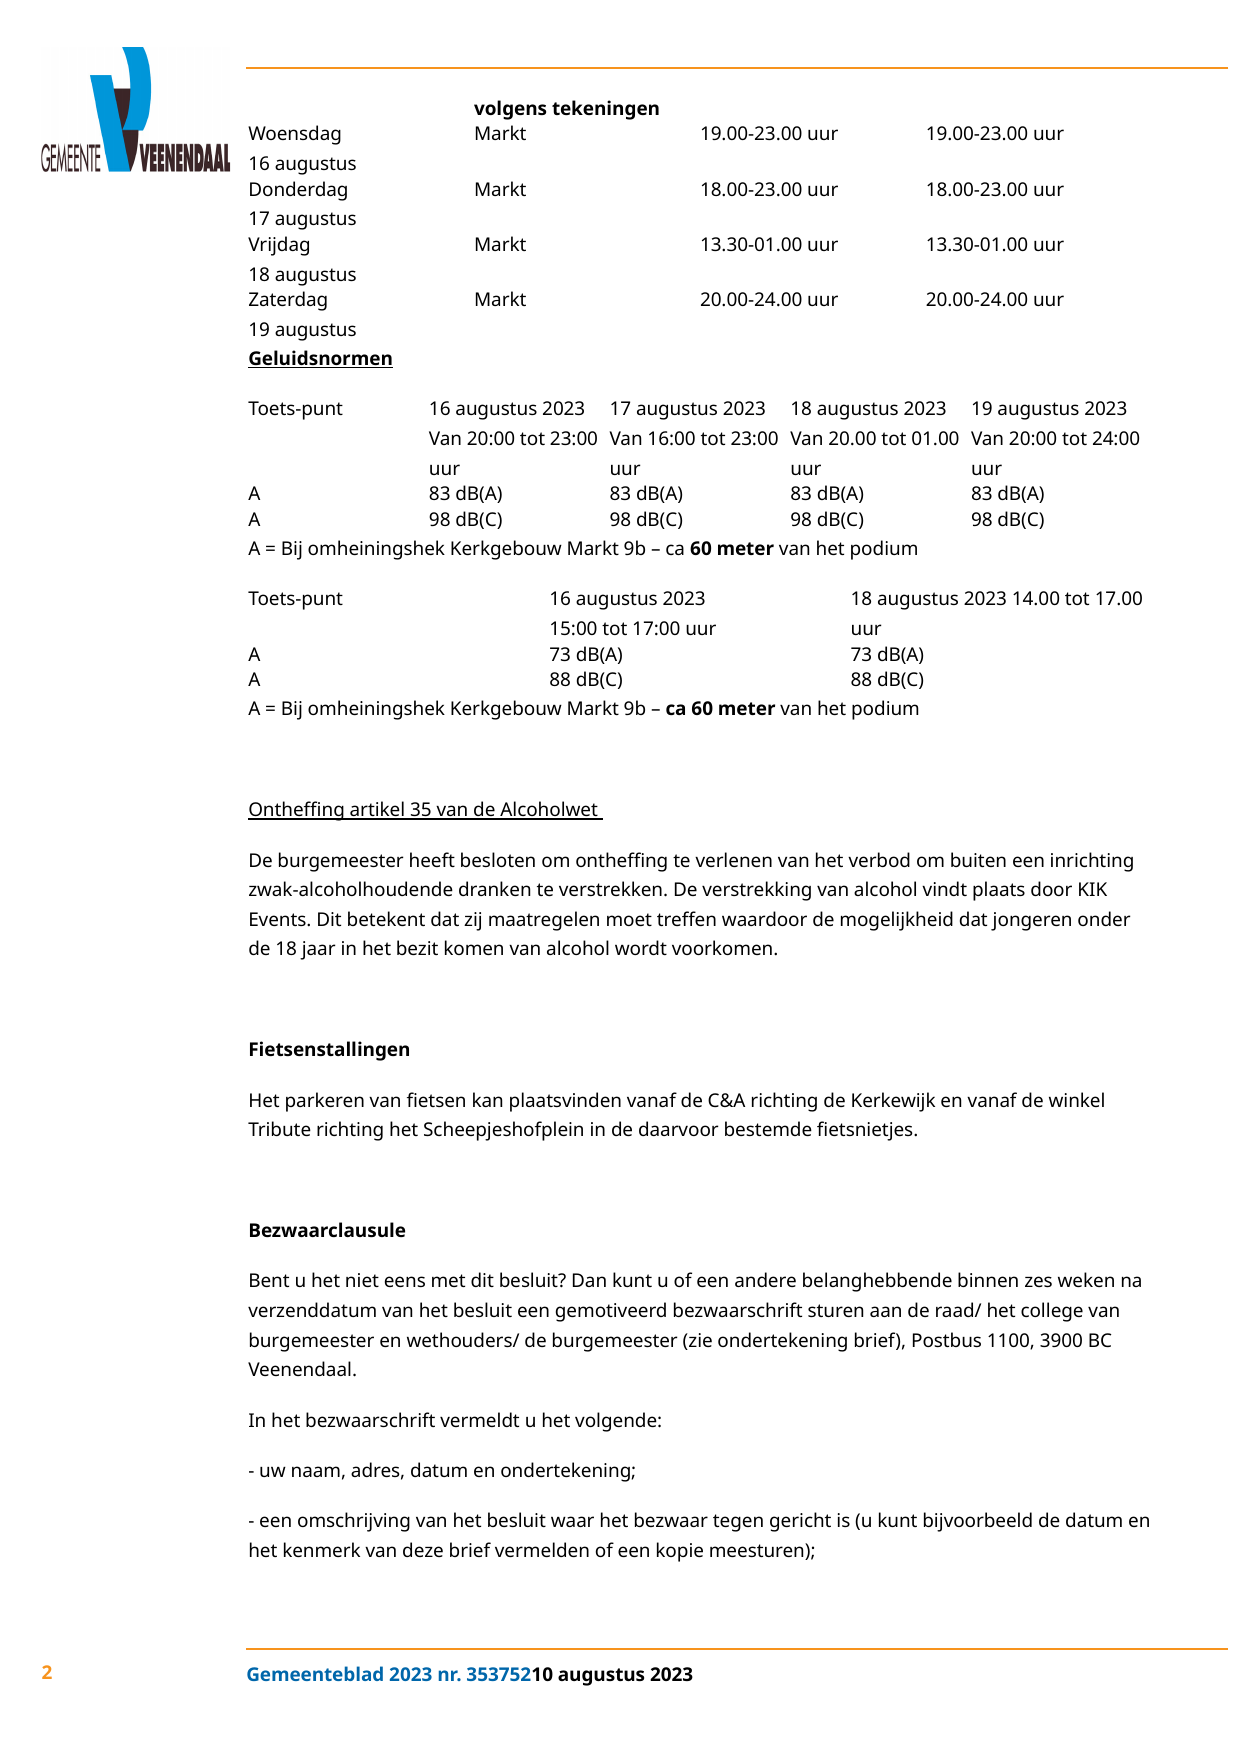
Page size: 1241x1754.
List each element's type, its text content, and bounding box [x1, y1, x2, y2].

table_cell A [248, 641, 549, 667]
table_cell Markt [474, 231, 700, 286]
table_cell 98 dB(C) [429, 506, 609, 532]
table_cell Markt [474, 176, 700, 231]
text Geluidsnormen [248, 345, 1152, 371]
table_cell 19.00-23.00 uur [926, 121, 1152, 176]
table_cell 98 dB(C) [790, 506, 971, 532]
table_cell 19.00-23.00 uur [700, 121, 926, 176]
text Bezwaarclausule [248, 1217, 1152, 1243]
table_cell 13.30-01.00 uur [700, 231, 926, 286]
text A = Bij omheiningshek Kerkgebouw Markt 9b – ca 60 meter van het podium [248, 535, 1152, 561]
table_cell Markt [474, 286, 700, 342]
text - uw naam, adres, datum en ondertekening; [248, 1457, 1152, 1483]
picture [41, 47, 130, 172]
table_header 18 augustus 2023 Van 20.00 tot 01.00 uur [790, 396, 971, 480]
table_cell Zaterdag 19 augustus [248, 286, 474, 342]
table_header [700, 95, 926, 121]
table_header Toets-punt [248, 396, 429, 480]
table_cell A [248, 667, 549, 692]
table_header volgens tekeningen [474, 95, 700, 121]
text A = Bij omheiningshek Kerkgebouw Markt 9b – ca 60 meter van het podium [248, 696, 1152, 721]
text Ontheffing artikel 35 van de Alcoholwet [248, 796, 1152, 822]
picture [123, 47, 231, 172]
table_header 16 augustus 2023 15:00 tot 17:00 uur [549, 586, 850, 641]
text De burgemeester heeft besloten om ontheffing te verlenen van het verbod om buiten een inrichting zwak-alcoholhoudende dranken te verstrekken. De verstrekking van alcohol vindt plaats door KIK Events. Dit betekent dat zij maatregelen moet treffen waardoor de mogelijkheid dat jongeren onder de 18 jaar in het bezit komen van alcohol wordt voorkomen. [248, 847, 1152, 961]
table_cell Markt [474, 121, 700, 176]
table_cell 83 dB(A) [971, 480, 1152, 506]
table_cell 73 dB(A) [549, 641, 850, 667]
table_cell 98 dB(C) [971, 506, 1152, 532]
table_header 16 augustus 2023 Van 20:00 tot 23:00 uur [429, 396, 609, 480]
table_cell 20.00-24.00 uur [700, 286, 926, 342]
table_header 19 augustus 2023 Van 20:00 tot 24:00 uur [971, 396, 1152, 480]
text Fietsenstallingen [248, 1036, 1152, 1062]
table_cell 20.00-24.00 uur [926, 286, 1152, 342]
table_header 18 augustus 2023 14.00 tot 17.00 uur [850, 586, 1152, 641]
text Het parkeren van fietsen kan plaatsvinden vanaf de C&A richting de Kerkewijk en vanaf de winkel Tribute richting het Scheepjeshofplein in de daarvoor bestemde fietsnietjes. [248, 1087, 1152, 1142]
table_header [248, 95, 474, 121]
table_cell 98 dB(C) [609, 506, 790, 532]
text Bent u het niet eens met dit besluit? Dan kunt u of een andere belanghebbende binnen zes weken na verzenddatum van het besluit een gemotiveerd bezwaarschrift sturen aan de raad/ het college van burgemeester en wethouders/ de burgemeester (zie ondertekening brief), Postbus 1100, 3900 BC Veenendaal. [248, 1268, 1152, 1382]
table_header [926, 95, 1152, 121]
table_cell 18.00-23.00 uur [926, 176, 1152, 231]
table_cell 73 dB(A) [850, 641, 1152, 667]
table_cell 83 dB(A) [790, 480, 971, 506]
table_cell A [248, 506, 429, 532]
text - een omschrijving van het besluit waar het bezwaar tegen gericht is (u kunt bijvoorbeeld de datum en het kenmerk van deze brief vermelden of een kopie meesturen); [248, 1508, 1152, 1563]
table_cell 83 dB(A) [429, 480, 609, 506]
table_cell Vrijdag 18 augustus [248, 231, 474, 286]
table_header Toets-punt [248, 586, 549, 641]
table_cell 83 dB(A) [609, 480, 790, 506]
text In het bezwaarschrift vermeldt u het volgende: [248, 1407, 1152, 1433]
table_cell 88 dB(C) [850, 667, 1152, 692]
table_cell 13.30-01.00 uur [926, 231, 1152, 286]
table_cell A [248, 480, 429, 506]
table_cell Woensdag 16 augustus [248, 121, 474, 176]
table_cell Donderdag 17 augustus [248, 176, 474, 231]
table_header 17 augustus 2023 Van 16:00 tot 23:00 uur [609, 396, 790, 480]
table_cell 18.00-23.00 uur [700, 176, 926, 231]
table_cell 88 dB(C) [549, 667, 850, 692]
